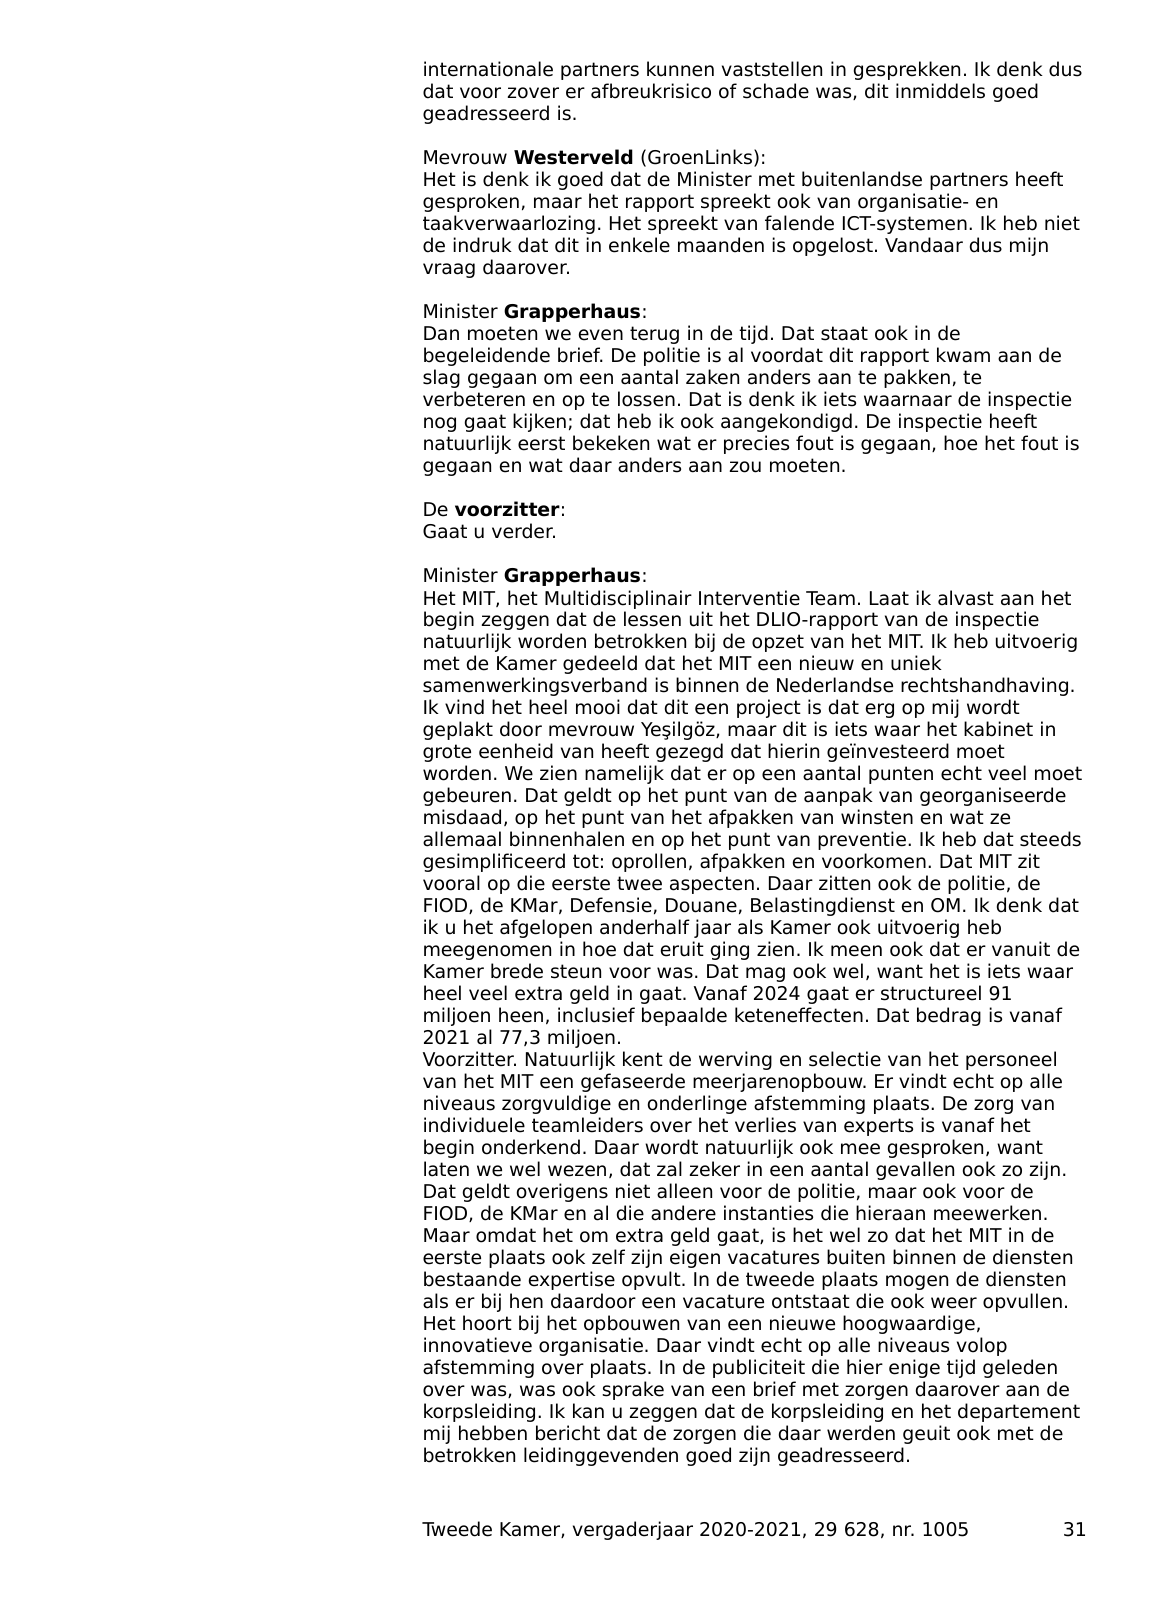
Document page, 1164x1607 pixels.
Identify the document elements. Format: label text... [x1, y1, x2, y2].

text Voorzitter. Natuurlijk kent de werving en selectie van het personeel van het MIT een gefaseerde meerjarenopbouw. Er vindt echt op alle niveaus zorgvuldige en onderlinge afstemming plaats. De zorg van individuele teamleiders over het verlies van experts is vanaf het begin onderkend. Daar wordt natuurlijk ook mee gesproken, want laten we wel wezen, dat zal zeker in een aantal gevallen ook zo zijn. Dat geldt overigens niet alleen voor de politie, maar ook voor de FIOD, de KMar en al die andere instanties die hieraan meewerken. Maar omdat het om extra geld gaat, is het wel zo dat het MIT in de eerste plaats ook zelf zijn eigen vacatures buiten binnen de diensten bestaande expertise opvult. In de tweede plaats mogen de diensten als er bij hen daardoor een vacature ontstaat die ook weer opvullen. Het hoort bij het opbouwen van een nieuwe hoogwaardige, innovatieve organisatie. Daar vindt echt op alle niveaus volop afstemming over plaats. In de publiciteit die hier enige tijd geleden over was, was ook sprake van een brief met zorgen daarover aan de korpsleiding. Ik kan u zeggen dat de korpsleiding en het departement mij hebben bericht dat de zorgen die daar werden geuit ook met de betrokken leidinggevenden goed zijn geadresseerd. [422, 1049, 1087, 1467]
text Minister Grapperhaus: [422, 301, 1087, 323]
text Het is denk ik goed dat de Minister met buitenlandse partners heeft gesproken, maar het rapport spreekt ook van organisatie- en taakverwaarlozing. Het spreekt van falende ICT-systemen. Ik heb niet de indruk dat dit in enkele maanden is opgelost. Vandaar dus mijn vraag daarover. [422, 169, 1087, 279]
text Dan moeten we even terug in de tijd. Dat staat ook in de begeleidende brief. De politie is al voordat dit rapport kwam aan de slag gegaan om een aantal zaken anders aan te pakken, te verbeteren en op te lossen. Dat is denk ik iets waarnaar de inspectie nog gaat kijken; dat heb ik ook aangekondigd. De inspectie heeft natuurlijk eerst bekeken wat er precies fout is gegaan, hoe het fout is gegaan en wat daar anders aan zou moeten. [422, 323, 1087, 477]
text Mevrouw Westerveld (GroenLinks): [422, 147, 1087, 169]
text internationale partners kunnen vaststellen in gesprekken. Ik denk dus dat voor zover er afbreukrisico of schade was, dit inmiddels goed geadresseerd is. [422, 59, 1087, 125]
text Minister Grapperhaus: [422, 565, 1087, 587]
text Het MIT, het Multidisciplinair Interventie Team. Laat ik alvast aan het begin zeggen dat de lessen uit het DLIO-rapport van de inspectie natuurlijk worden betrokken bij de opzet van het MIT. Ik heb uitvoerig met de Kamer gedeeld dat het MIT een nieuw en uniek samenwerkingsverband is binnen de Nederlandse rechtshandhaving. Ik vind het heel mooi dat dit een project is dat erg op mij wordt geplakt door mevrouw Yeşilgöz, maar dit is iets waar het kabinet in grote eenheid van heeft gezegd dat hierin geïnvesteerd moet worden. We zien namelijk dat er op een aantal punten echt veel moet gebeuren. Dat geldt op het punt van de aanpak van georganiseerde misdaad, op het punt van het afpakken van winsten en wat ze allemaal binnenhalen en op het punt van preventie. Ik heb dat steeds gesimplificeerd tot: oprollen, afpakken en voorkomen. Dat MIT zit vooral op die eerste twee aspecten. Daar zitten ook de politie, de FIOD, de KMar, Defensie, Douane, Belastingdienst en OM. Ik denk dat ik u het afgelopen anderhalf jaar als Kamer ook uitvoerig heb meegenomen in hoe dat eruit ging zien. Ik meen ook dat er vanuit de Kamer brede steun voor was. Dat mag ook wel, want het is iets waar heel veel extra geld in gaat. Vanaf 2024 gaat er structureel 91 miljoen heen, inclusief bepaalde keteneffecten. Dat bedrag is vanaf 2021 al 77,3 miljoen. [422, 587, 1087, 1049]
text De voorzitter: [422, 499, 1087, 521]
text Gaat u verder. [422, 521, 1087, 543]
